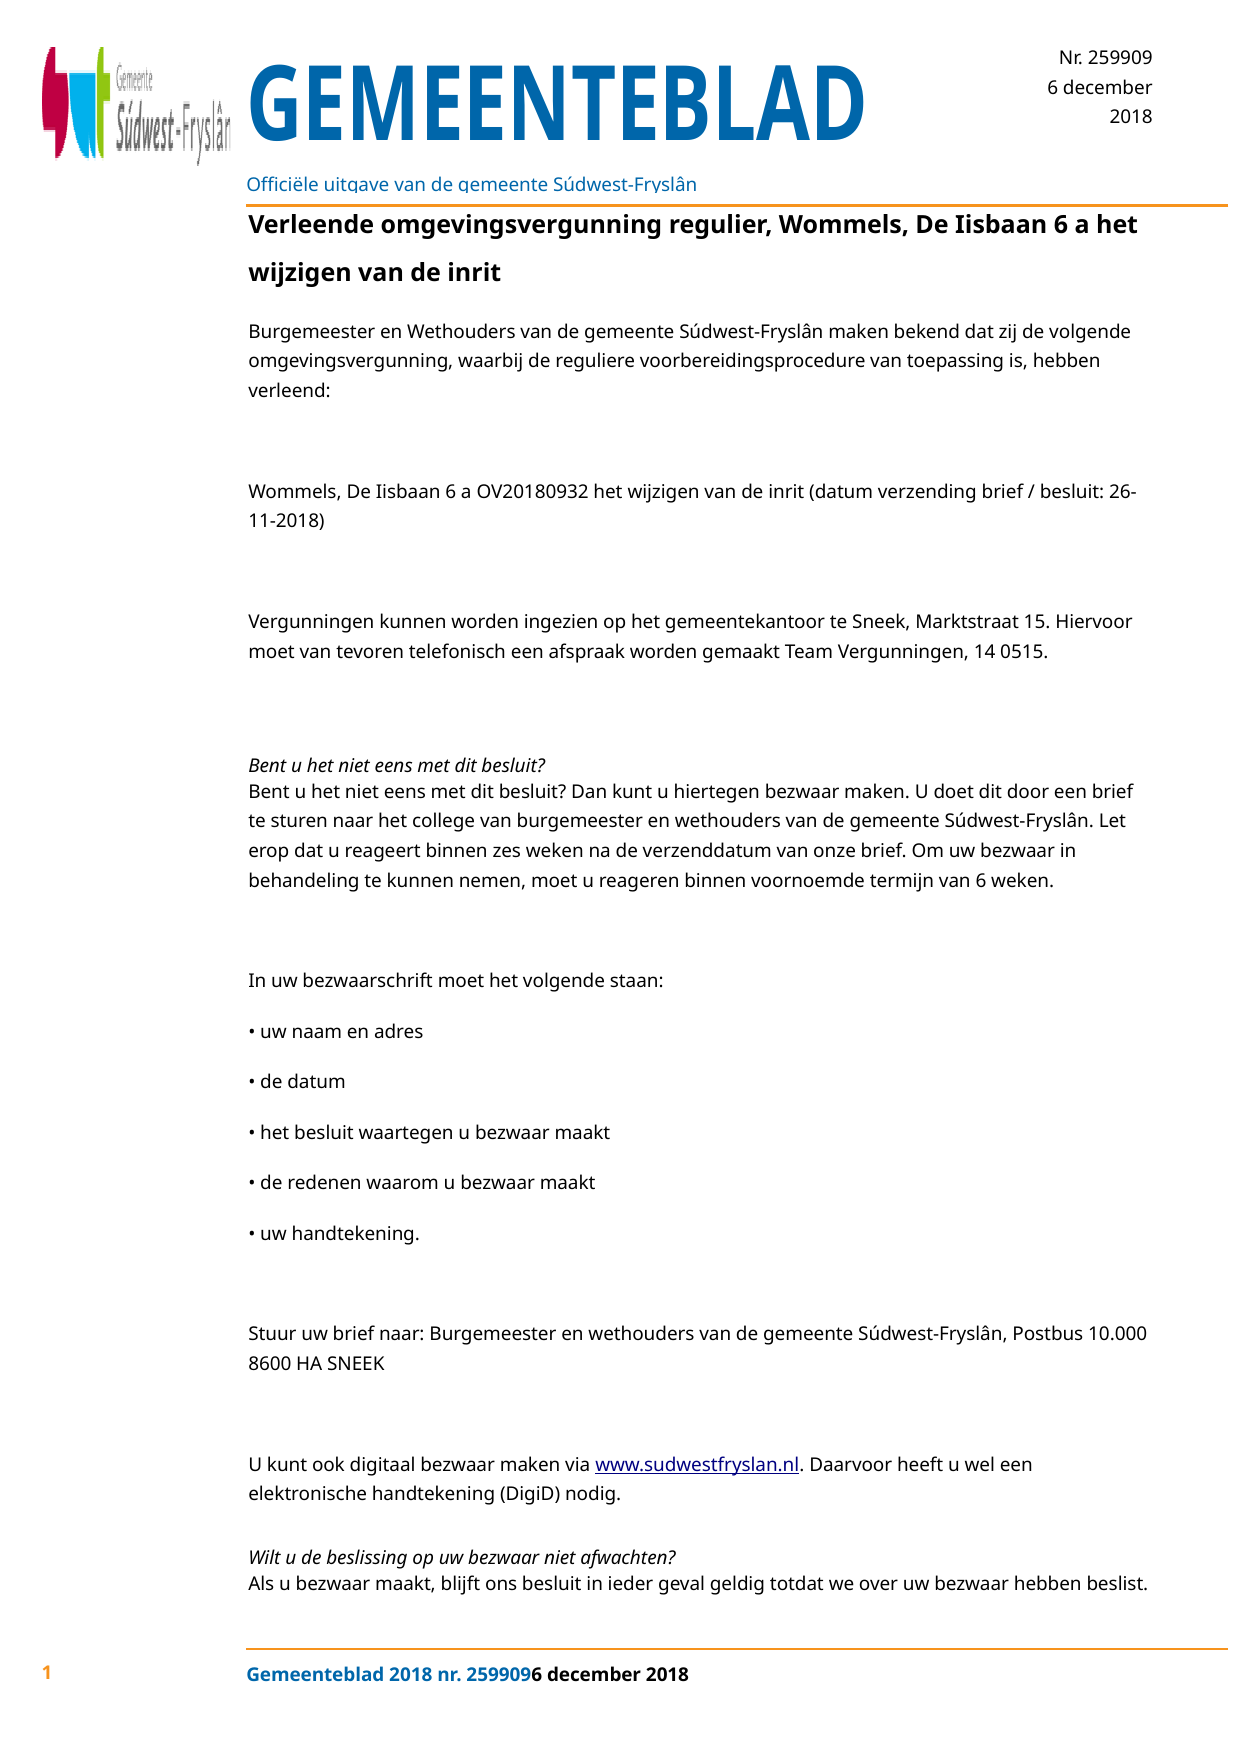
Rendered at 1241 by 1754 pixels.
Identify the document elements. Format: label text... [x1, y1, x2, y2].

text Wommels, De Iisbaan 6 a OV20180932 het wijzigen van de inrit (datum verzending brief / besluit: 26-11-2018) [248, 478, 1152, 533]
text Wilt u de beslissing op uw bezwaar niet afwachten? [248, 1544, 1152, 1570]
text • de redenen waarom u bezwaar maakt [248, 1169, 1152, 1195]
text Burgemeester en Wethouders van de gemeente Súdwest-Fryslân maken bekend dat zij de volgende omgevingsvergunning, waarbij de reguliere voorbereidingsprocedure van toepassing is, hebben verleend: [248, 318, 1152, 403]
text Verleende omgevingsvergunning regulier, Wommels, De Iisbaan 6 a het wijzigen van de inrit [248, 207, 1152, 288]
text • uw handtekening. [248, 1220, 1152, 1245]
text Bent u het niet eens met dit besluit? Dan kunt u hiertegen bezwaar maken. U doet dit door een brief te sturen naar het college van burgemeester en wethouders van de gemeente Súdwest-Fryslân. Let erop dat u reageert binnen zes weken na de verzenddatum van onze brief. Om uw bezwaar in behandeling te kunnen nemen, moet u reageren binnen voornoemde termijn van 6 weken. [248, 778, 1152, 892]
text In uw bezwaarschrift moet het volgende staan: [248, 968, 1152, 993]
picture [41, 47, 231, 172]
text • uw naam en adres [248, 1018, 1152, 1044]
text Vergunningen kunnen worden ingezien op het gemeentekantoor te Sneek, Marktstraat 15. Hiervoor moet van tevoren telefonisch een afspraak worden gemaakt Team Vergunningen, 14 0515. [248, 608, 1152, 664]
text U kunt ook digitaal bezwaar maken via www.sudwestfryslan.nl. Daarvoor heeft u wel een elektronische handtekening (DigiD) nodig. [248, 1451, 1152, 1506]
text • de datum [248, 1068, 1152, 1094]
text Stuur uw brief naar: Burgemeester en wethouders van de gemeente Súdwest-Fryslân, Postbus 10.000 8600 HA SNEEK [248, 1321, 1152, 1376]
text Bent u het niet eens met dit besluit? [248, 752, 1152, 778]
text Als u bezwaar maakt, blijft ons besluit in ieder geval geldig totdat we over uw bezwaar hebben beslist. [248, 1570, 1152, 1596]
text • het besluit waartegen u bezwaar maakt [248, 1119, 1152, 1144]
